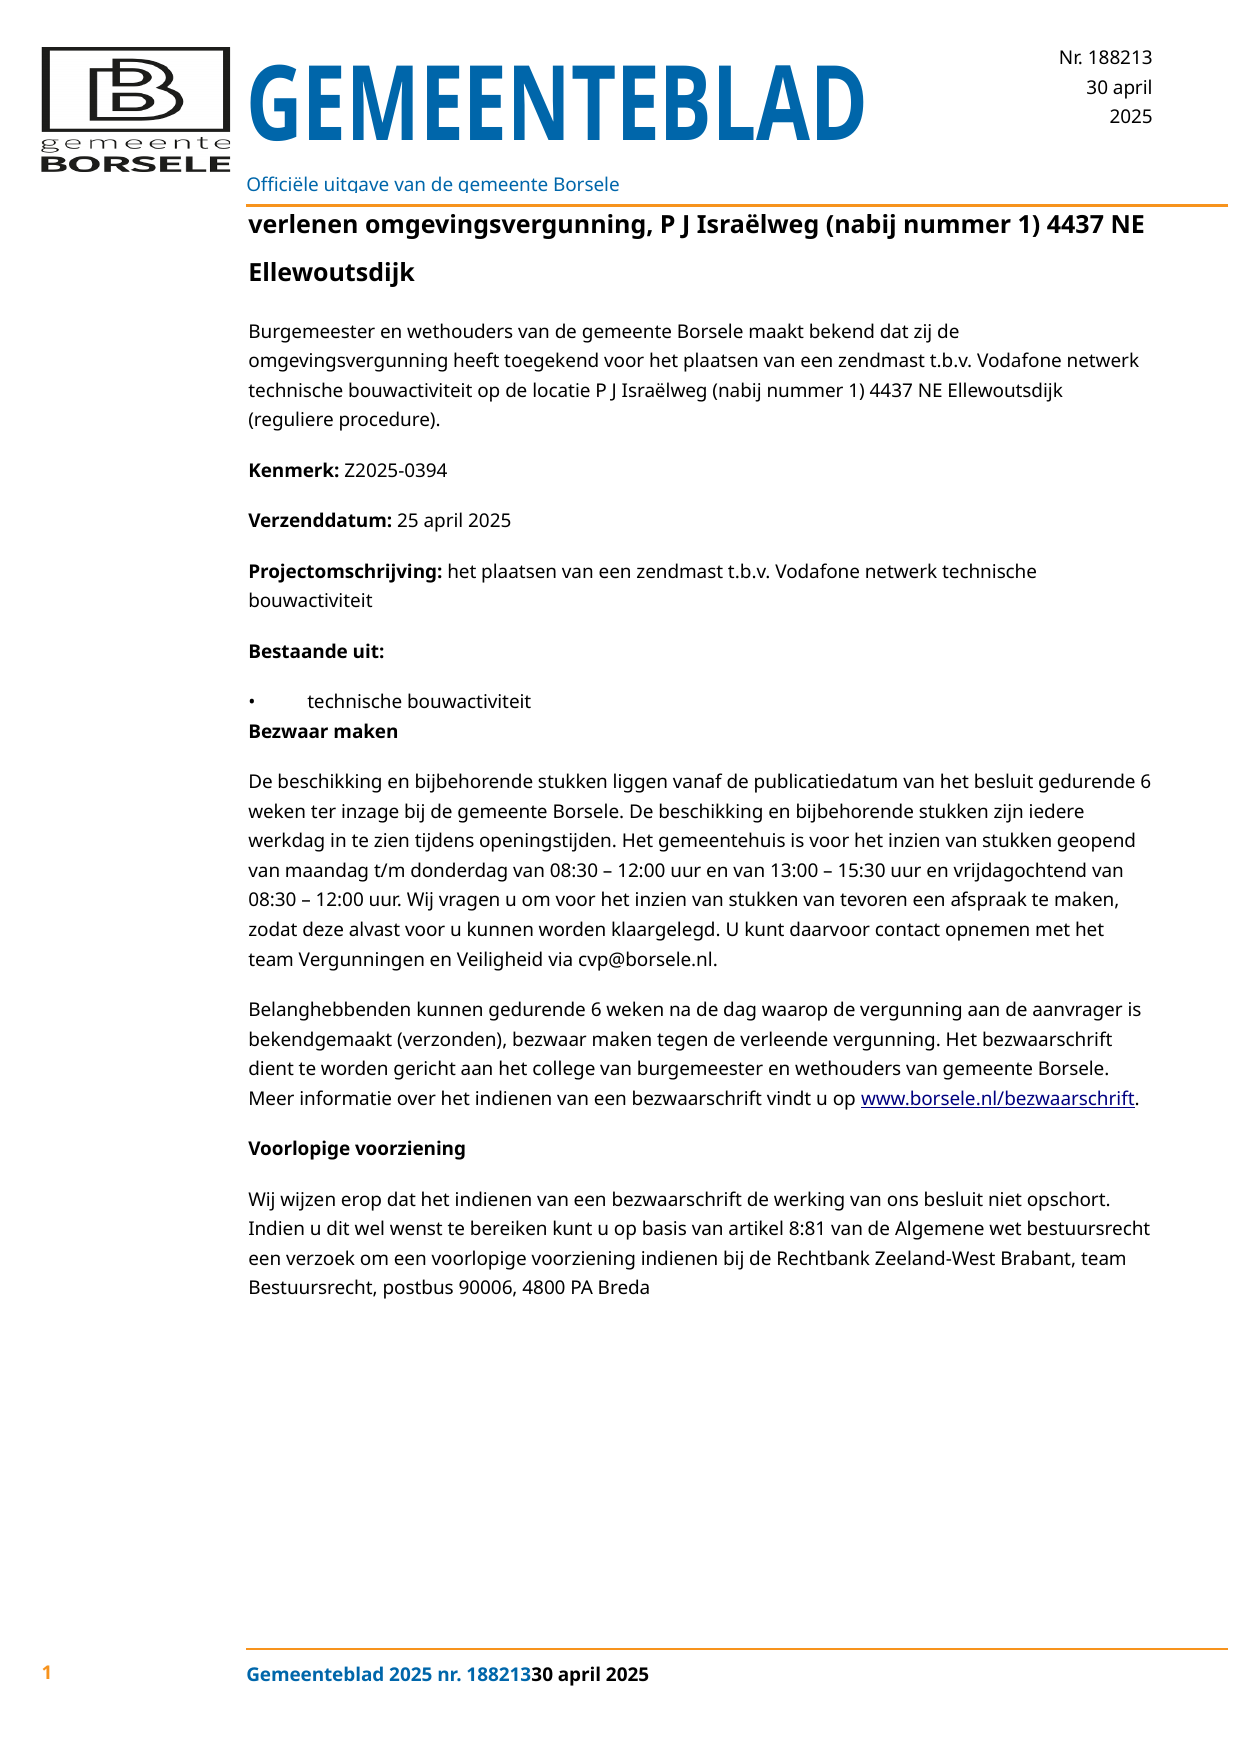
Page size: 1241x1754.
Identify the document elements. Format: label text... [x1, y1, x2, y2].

text Voorlopige voorziening [248, 1135, 1152, 1161]
text Verzenddatum: 25 april 2025 [248, 507, 1152, 533]
text Bestaande uit: [248, 638, 1152, 664]
list technische bouwactiviteit [248, 688, 1152, 714]
text Projectomschrijving: het plaatsen van een zendmast t.b.v. Vodafone netwerk technische bouwactiviteit [248, 558, 1152, 613]
text Kenmerk: Z2025-0394 [248, 457, 1152, 483]
text Bezwaar maken [248, 718, 1152, 744]
picture [41, 47, 231, 172]
text De beschikking en bijbehorende stukken liggen vanaf de publicatiedatum van het besluit gedurende 6 weken ter inzage bij de gemeente Borsele. De beschikking en bijbehorende stukken zijn iedere werkdag in te zien tijdens openingstijden. Het gemeentehuis is voor het inzien van stukken geopend van maandag t/m donderdag van 08:30 – 12:00 uur en van 13:00 – 15:30 uur en vrijdagochtend van 08:30 – 12:00 uur. Wij vragen u om voor het inzien van stukken van tevoren een afspraak te maken, zodat deze alvast voor u kunnen worden klaargelegd. U kunt daarvoor contact opnemen met het team Vergunningen en Veiligheid via cvp@borsele.nl. [248, 768, 1152, 972]
text Wij wijzen erop dat het indienen van een bezwaarschrift de werking van ons besluit niet opschort. Indien u dit wel wenst te bereiken kunt u op basis van artikel 8:81 van de Algemene wet bestuursrecht een verzoek om een voorlopige voorziening indienen bij de Rechtbank Zeeland-West Brabant, team Bestuursrecht, postbus 90006, 4800 PA Breda [248, 1186, 1152, 1300]
text Burgemeester en wethouders van de gemeente Borsele maakt bekend dat zij de omgevingsvergunning heeft toegekend voor het plaatsen van een zendmast t.b.v. Vodafone netwerk technische bouwactiviteit op de locatie P J Israëlweg (nabij nummer 1) 4437 NE Ellewoutsdijk (reguliere procedure). [248, 318, 1152, 432]
text verlenen omgevingsvergunning, P J Israëlweg (nabij nummer 1) 4437 NE Ellewoutsdijk [248, 207, 1152, 288]
text Belanghebbenden kunnen gedurende 6 weken na de dag waarop de vergunning aan de aanvrager is bekendgemaakt (verzonden), bezwaar maken tegen de verleende vergunning. Het bezwaarschrift dient te worden gericht aan het college van burgemeester en wethouders van gemeente Borsele. Meer informatie over het indienen van een bezwaarschrift vindt u op www.borsele.nl/bezwaarschrift. [248, 996, 1152, 1111]
